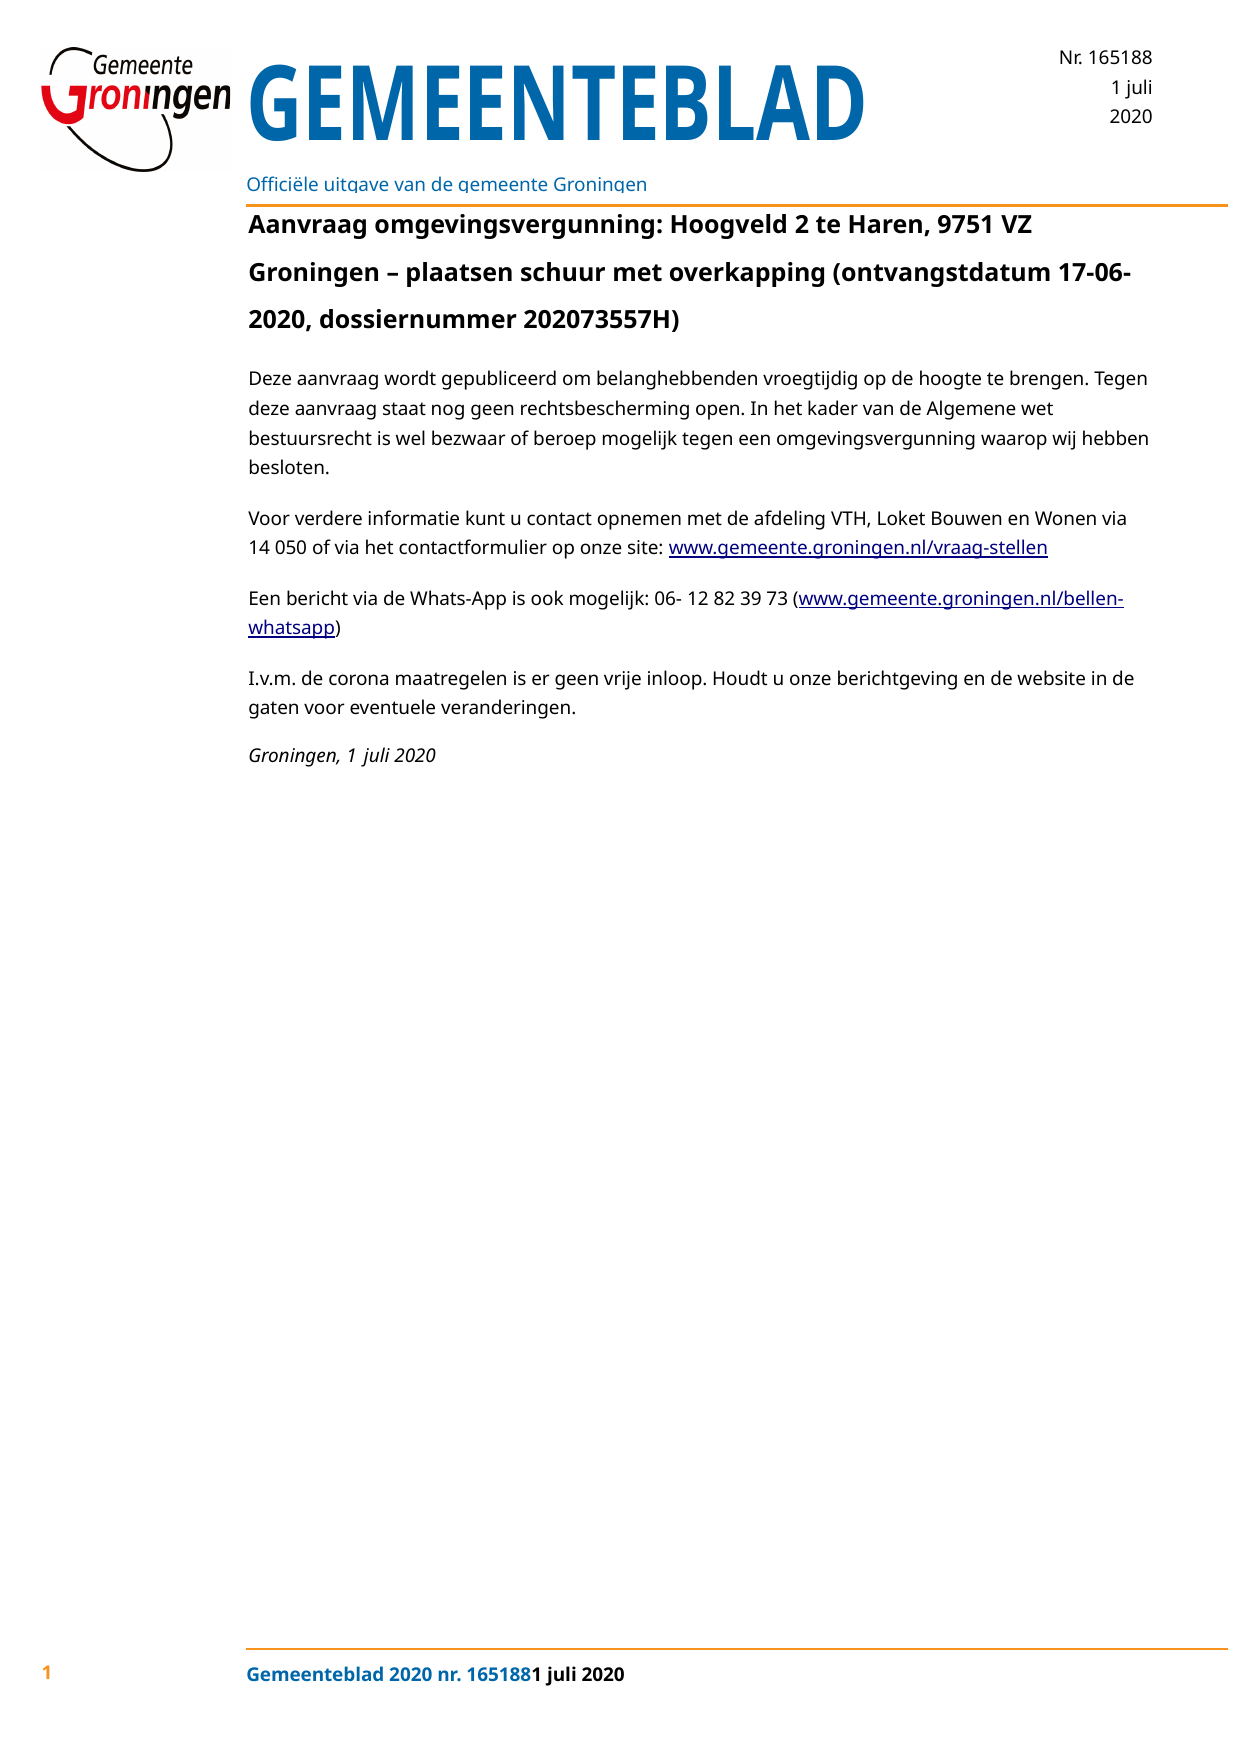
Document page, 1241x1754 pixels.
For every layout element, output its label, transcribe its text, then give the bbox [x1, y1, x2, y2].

text Deze aanvraag wordt gepubliceerd om belanghebbenden vroegtijdig op de hoogte te brengen. Tegen deze aanvraag staat nog geen rechtsbescherming open. In het kader van de Algemene wet bestuursrecht is wel bezwaar of beroep mogelijk tegen een omgevingsvergunning waarop wij hebben besloten. [248, 366, 1152, 480]
text Aanvraag omgevingsvergunning: Hoogveld 2 te Haren, 9751 VZ Groningen – plaatsen schuur met overkapping (ontvangstdatum 17-06-2020, dossiernummer 202073557H) [248, 207, 1152, 336]
text Voor verdere informatie kunt u contact opnemen met de afdeling VTH, Loket Bouwen en Wonen via 14 050 of via het contactformulier op onze site: www.gemeente.groningen.nl/vraag-stellen [248, 505, 1152, 560]
text I.v.m. de corona maatregelen is er geen vrije inloop. Houdt u onze berichtgeving en de website in de gaten voor eventuele veranderingen. [248, 665, 1152, 720]
text Een bericht via de Whats-App is ook mogelijk: 06- 12 82 39 73 (www.gemeente.groningen.nl/bellen-whatsapp) [248, 585, 1152, 640]
picture [41, 47, 231, 172]
text Groningen, 1 juli 2020 [248, 742, 1152, 768]
